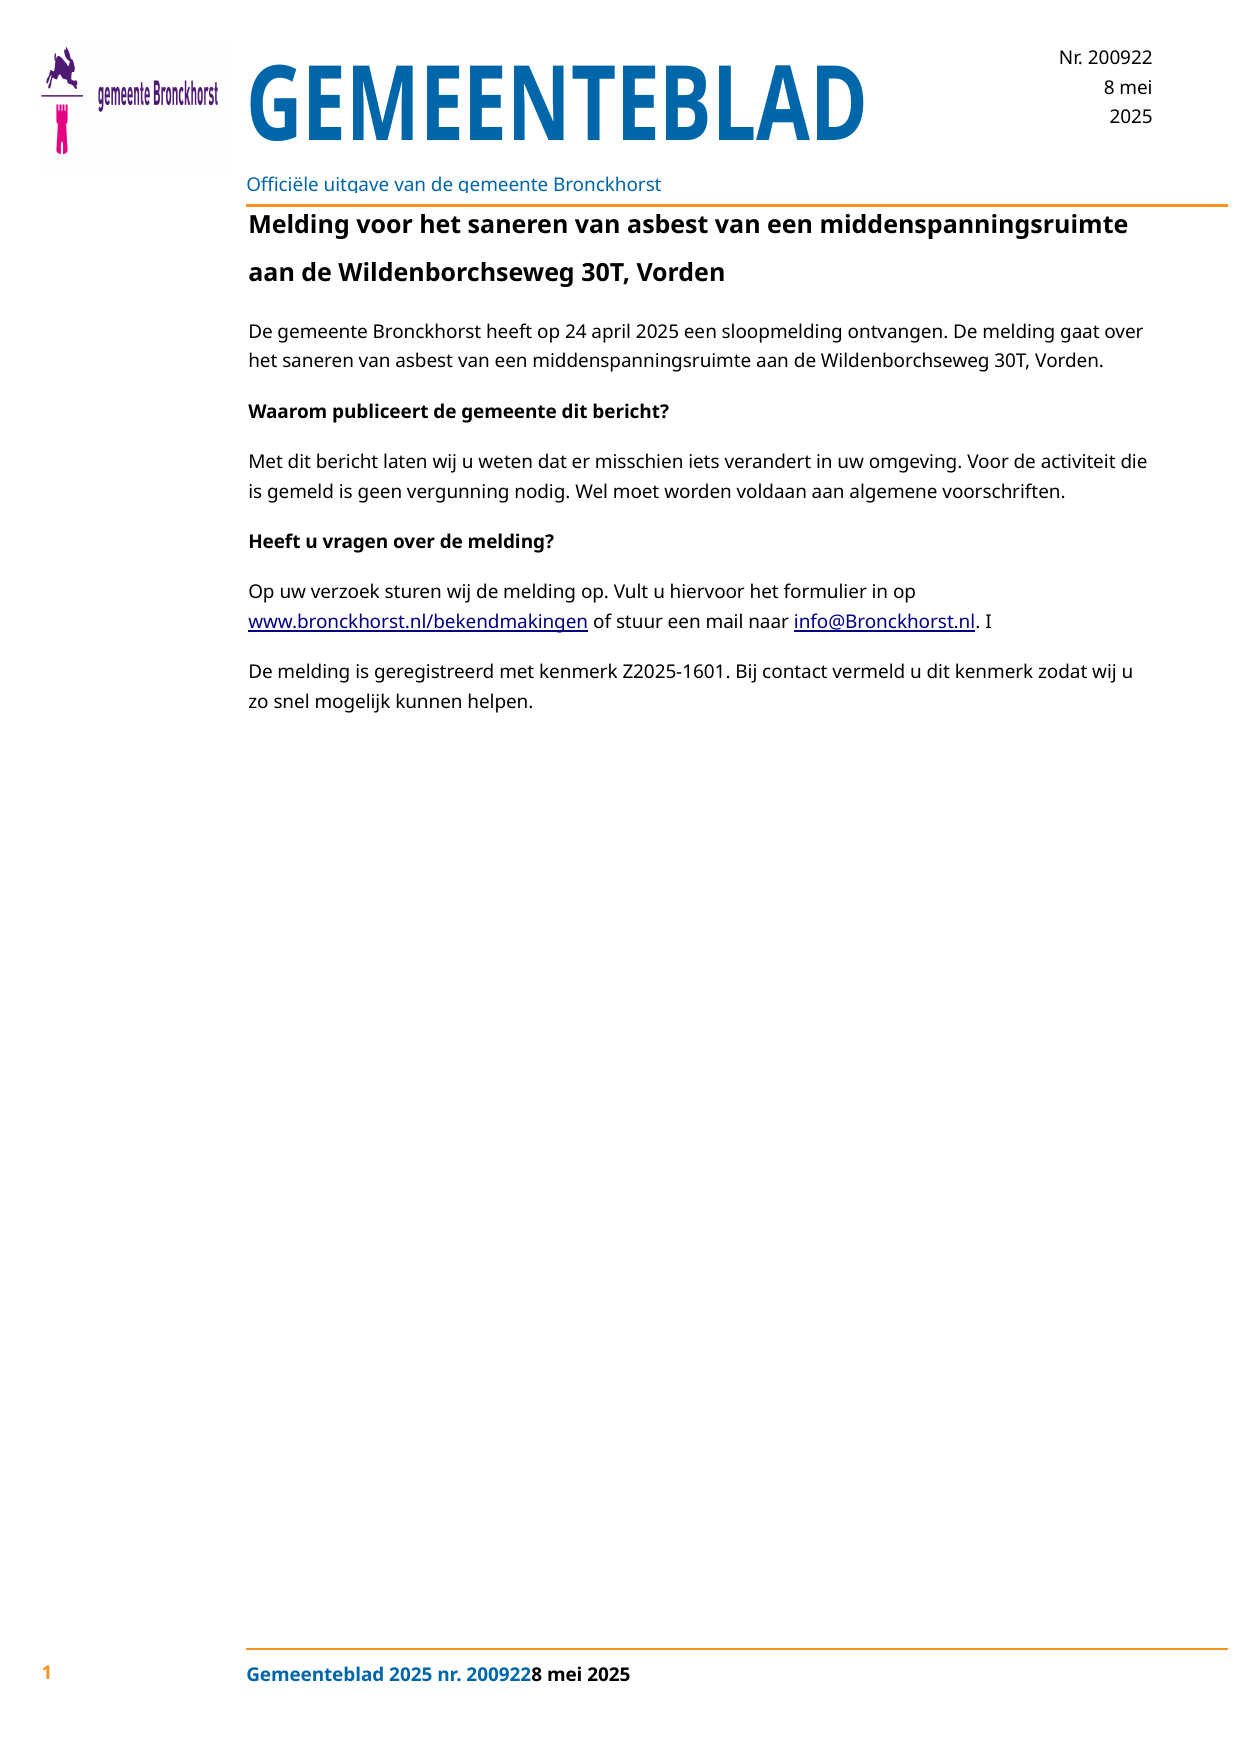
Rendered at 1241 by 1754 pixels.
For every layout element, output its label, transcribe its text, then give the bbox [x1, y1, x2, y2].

text Met dit bericht laten wij u weten dat er misschien iets verandert in uw omgeving. Voor de activiteit die is gemeld is geen vergunning nodig. Wel moet worden voldaan aan algemene voorschriften. [248, 448, 1152, 504]
text Heeft u vragen over de melding? [248, 528, 1152, 554]
text Melding voor het saneren van asbest van een middenspanningsruimte aan de Wildenborchseweg 30T, Vorden [248, 207, 1152, 288]
text De gemeente Bronckhorst heeft op 24 april 2025 een sloopmelding ontvangen. De melding gaat over het saneren van asbest van een middenspanningsruimte aan de Wildenborchseweg 30T, Vorden. [248, 318, 1152, 373]
text De melding is geregistreerd met kenmerk Z2025-1601. Bij contact vermeld u dit kenmerk zodat wij u zo snel mogelijk kunnen helpen. [248, 659, 1152, 714]
text Op uw verzoek sturen wij de melding op. Vult u hiervoor het formulier in op www.bronckhorst.nl/bekendmakingen of stuur een mail naar info@Bronckhorst.nl. I [248, 579, 1152, 634]
text Waarom publiceert de gemeente dit bericht? [248, 398, 1152, 424]
picture [41, 47, 231, 172]
